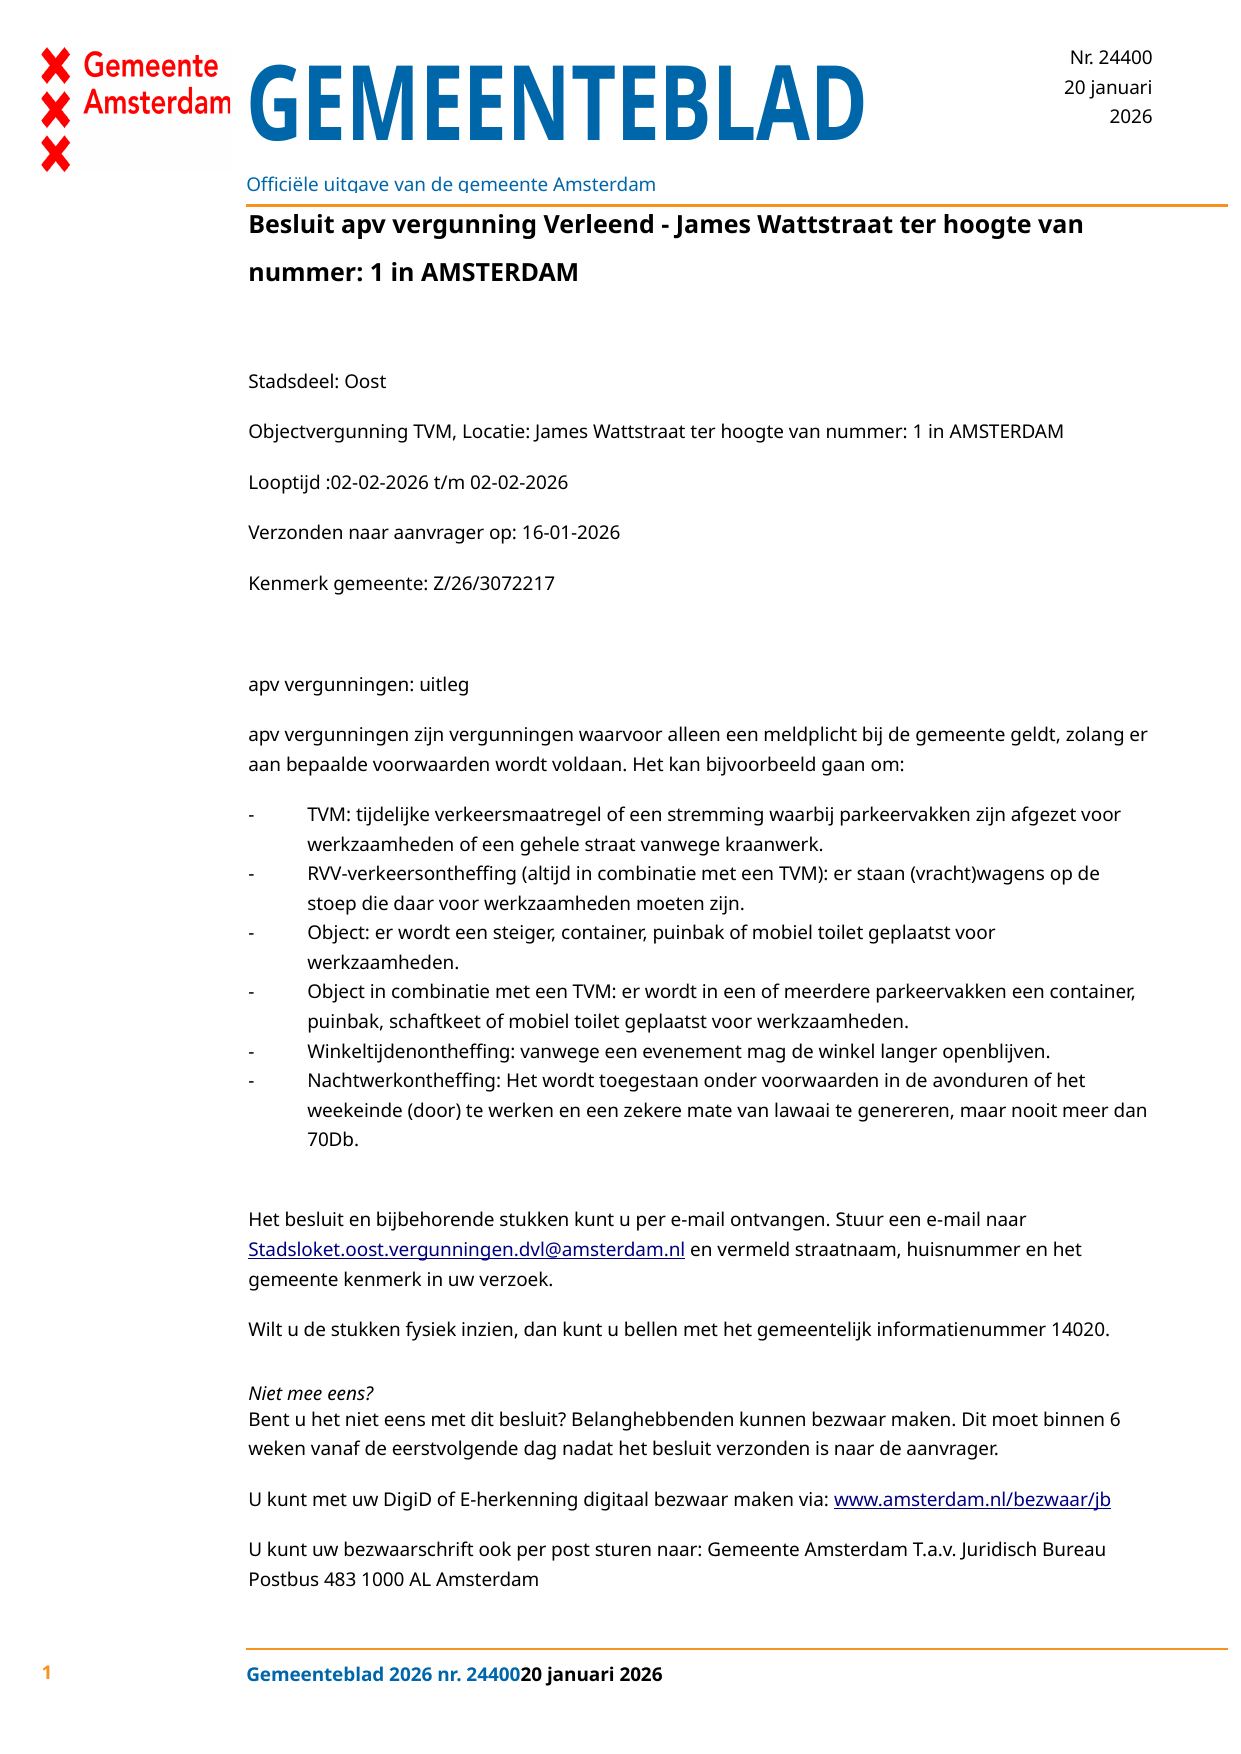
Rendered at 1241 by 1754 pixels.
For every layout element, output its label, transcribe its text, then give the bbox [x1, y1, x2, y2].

text apv vergunningen: uitleg [248, 671, 1152, 697]
text Niet mee eens? [248, 1380, 1152, 1406]
text Bent u het niet eens met dit besluit? Belanghebbenden kunnen bezwaar maken. Dit moet binnen 6 weken vanaf de eerstvolgende dag nadat het besluit verzonden is naar de aanvrager. [248, 1406, 1152, 1461]
text U kunt uw bezwaarschrift ook per post sturen naar: Gemeente Amsterdam T.a.v. Juridisch Bureau Postbus 483 1000 AL Amsterdam [248, 1536, 1152, 1592]
list Nachtwerkontheffing: Het wordt toegestaan onder voorwaarden in de avonduren of het weekeinde (door) te werken en een zekere mate van lawaai te genereren, maar nooit meer dan 70Db. [248, 1067, 1152, 1152]
text Looptijd :02-02-2026 t/m 02-02-2026 [248, 469, 1152, 495]
list Object in combinatie met een TVM: er wordt in een of meerdere parkeervakken een container, puinbak, schaftkeet of mobiel toilet geplaatst voor werkzaamheden. [248, 979, 1152, 1034]
text Stadsdeel: Oost [248, 368, 1152, 394]
list Winkeltijdenontheffing: vanwege een evenement mag de winkel langer openblijven. [248, 1038, 1152, 1064]
list TVM: tijdelijke verkeersmaatregel of een stremming waarbij parkeervakken zijn afgezet voor werkzaamheden of een gehele straat vanwege kraanwerk. [248, 801, 1152, 857]
text Verzonden naar aanvrager op: 16-01-2026 [248, 519, 1152, 545]
text Kenmerk gemeente: Z/26/3072217 [248, 570, 1152, 596]
text Besluit apv vergunning Verleend - James Wattstraat ter hoogte van nummer: 1 in AMSTERDAM [248, 207, 1152, 288]
list RVV-verkeersontheffing (altijd in combinatie met een TVM): er staan (vracht)wagens op de stoep die daar voor werkzaamheden moeten zijn. [248, 860, 1152, 916]
text Objectvergunning TVM, Locatie: James Wattstraat ter hoogte van nummer: 1 in AMSTERDAM [248, 419, 1152, 444]
list Object: er wordt een steiger, container, puinbak of mobiel toilet geplaatst voor werkzaamheden. [248, 919, 1152, 975]
text apv vergunningen zijn vergunningen waarvoor alleen een meldplicht bij de gemeente geldt, zolang er aan bepaalde voorwaarden wordt voldaan. Het kan bijvoorbeeld gaan om: [248, 721, 1152, 777]
text Wilt u de stukken fysiek inzien, dan kunt u bellen met het gemeentelijk informatienummer 14020. [248, 1316, 1152, 1342]
text U kunt met uw DigiD of E-herkenning digitaal bezwaar maken via: www.amsterdam.nl/bezwaar/jb [248, 1486, 1152, 1512]
picture [41, 47, 231, 172]
text Het besluit en bijbehorende stukken kunt u per e-mail ontvangen. Stuur een e-mail naar Stadsloket.oost.vergunningen.dvl@amsterdam.nl en vermeld straatnaam, huisnummer en het gemeente kenmerk in uw verzoek. [248, 1207, 1152, 1292]
